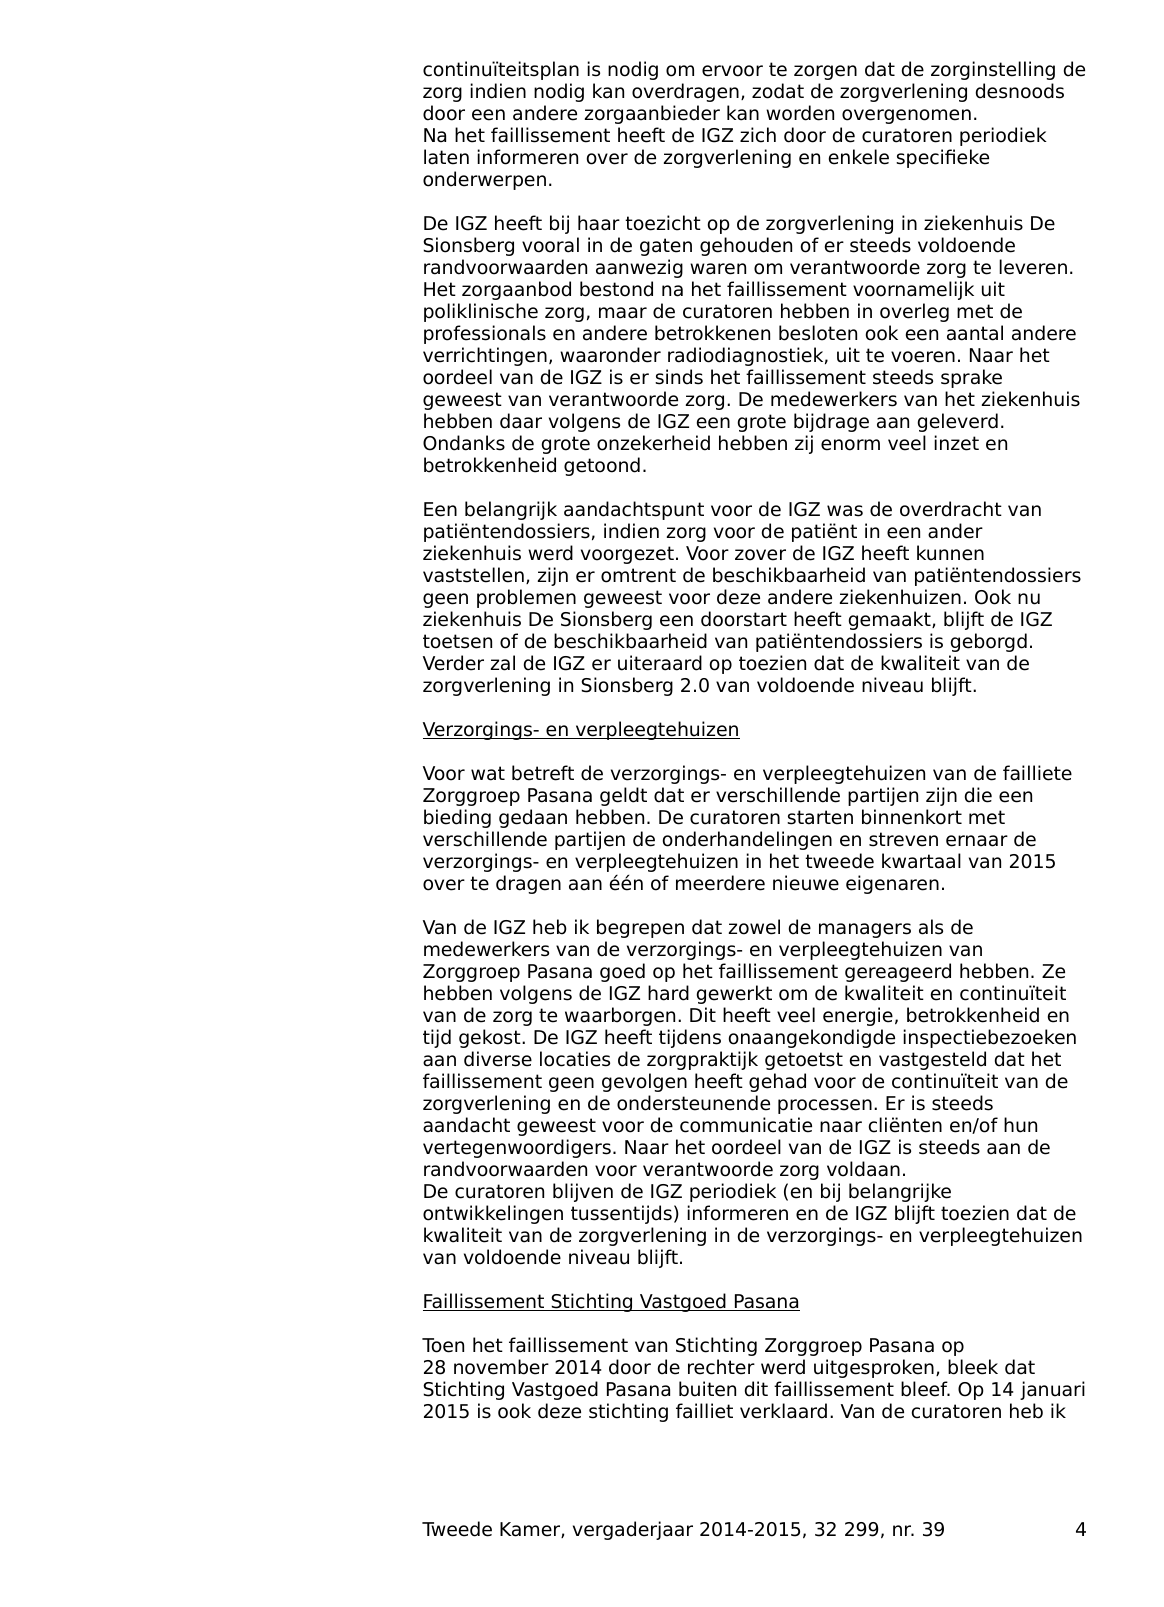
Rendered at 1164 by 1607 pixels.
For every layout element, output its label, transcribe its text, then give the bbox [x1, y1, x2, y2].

text Van de IGZ heb ik begrepen dat zowel de managers als de medewerkers van de verzorgings- en verpleegtehuizen van Zorggroep Pasana goed op het faillissement gereageerd hebben. Ze hebben volgens de IGZ hard gewerkt om de kwaliteit en continuïteit van de zorg te waarborgen. Dit heeft veel energie, betrokkenheid en tijd gekost. De IGZ heeft tijdens onaangekondigde inspectiebezoeken aan diverse locaties de zorgpraktijk getoetst en vastgesteld dat het faillissement geen gevolgen heeft gehad voor de continuïteit van de zorgverlening en de ondersteunende processen. Er is steeds aandacht geweest voor de communicatie naar cliënten en/of hun vertegenwoordigers. Naar het oordeel van de IGZ is steeds aan de randvoorwaarden voor verantwoorde zorg voldaan. [422, 917, 1087, 1181]
text Na het faillissement heeft de IGZ zich door de curatoren periodiek laten informeren over de zorgverlening en enkele specifieke onderwerpen. [422, 125, 1087, 191]
subtitle Faillissement Stichting Vastgoed Pasana [422, 1291, 1087, 1313]
text Toen het faillissement van Stichting Zorggroep Pasana op 28 november 2014 door de rechter werd uitgesproken, bleek dat Stichting Vastgoed Pasana buiten dit faillissement bleef. Op 14 januari 2015 is ook deze stichting failliet verklaard. Van de curatoren heb ik [422, 1335, 1087, 1423]
subtitle Verzorgings- en verpleegtehuizen [422, 719, 1087, 741]
text De IGZ heeft bij haar toezicht op de zorgverlening in ziekenhuis De Sionsberg vooral in de gaten gehouden of er steeds voldoende randvoorwaarden aanwezig waren om verantwoorde zorg te leveren. Het zorgaanbod bestond na het faillissement voornamelijk uit poliklinische zorg, maar de curatoren hebben in overleg met de professionals en andere betrokkenen besloten ook een aantal andere verrichtingen, waaronder radiodiagnostiek, uit te voeren. Naar het oordeel van de IGZ is er sinds het faillissement steeds sprake geweest van verantwoorde zorg. De medewerkers van het ziekenhuis hebben daar volgens de IGZ een grote bijdrage aan geleverd. Ondanks de grote onzekerheid hebben zij enorm veel inzet en betrokkenheid getoond. [422, 213, 1087, 477]
text Verder zal de IGZ er uiteraard op toezien dat de kwaliteit van de zorgverlening in Sionsberg 2.0 van voldoende niveau blijft. [422, 653, 1087, 697]
text Een belangrijk aandachtspunt voor de IGZ was de overdracht van patiëntendossiers, indien zorg voor de patiënt in een ander ziekenhuis werd voorgezet. Voor zover de IGZ heeft kunnen vaststellen, zijn er omtrent de beschikbaarheid van patiëntendossiers geen problemen geweest voor deze andere ziekenhuizen. Ook nu ziekenhuis De Sionsberg een doorstart heeft gemaakt, blijft de IGZ toetsen of de beschikbaarheid van patiëntendossiers is geborgd. [422, 499, 1087, 653]
text continuïteitsplan is nodig om ervoor te zorgen dat de zorginstelling de zorg indien nodig kan overdragen, zodat de zorgverlening desnoods door een andere zorgaanbieder kan worden overgenomen. [422, 59, 1087, 125]
text Voor wat betreft de verzorgings- en verpleegtehuizen van de failliete Zorggroep Pasana geldt dat er verschillende partijen zijn die een bieding gedaan hebben. De curatoren starten binnenkort met verschillende partijen de onderhandelingen en streven ernaar de verzorgings- en verpleegtehuizen in het tweede kwartaal van 2015 over te dragen aan één of meerdere nieuwe eigenaren. [422, 763, 1087, 895]
text De curatoren blijven de IGZ periodiek (en bij belangrijke ontwikkelingen tussentijds) informeren en de IGZ blijft toezien dat de kwaliteit van de zorgverlening in de verzorgings- en verpleegtehuizen van voldoende niveau blijft. [422, 1181, 1087, 1269]
